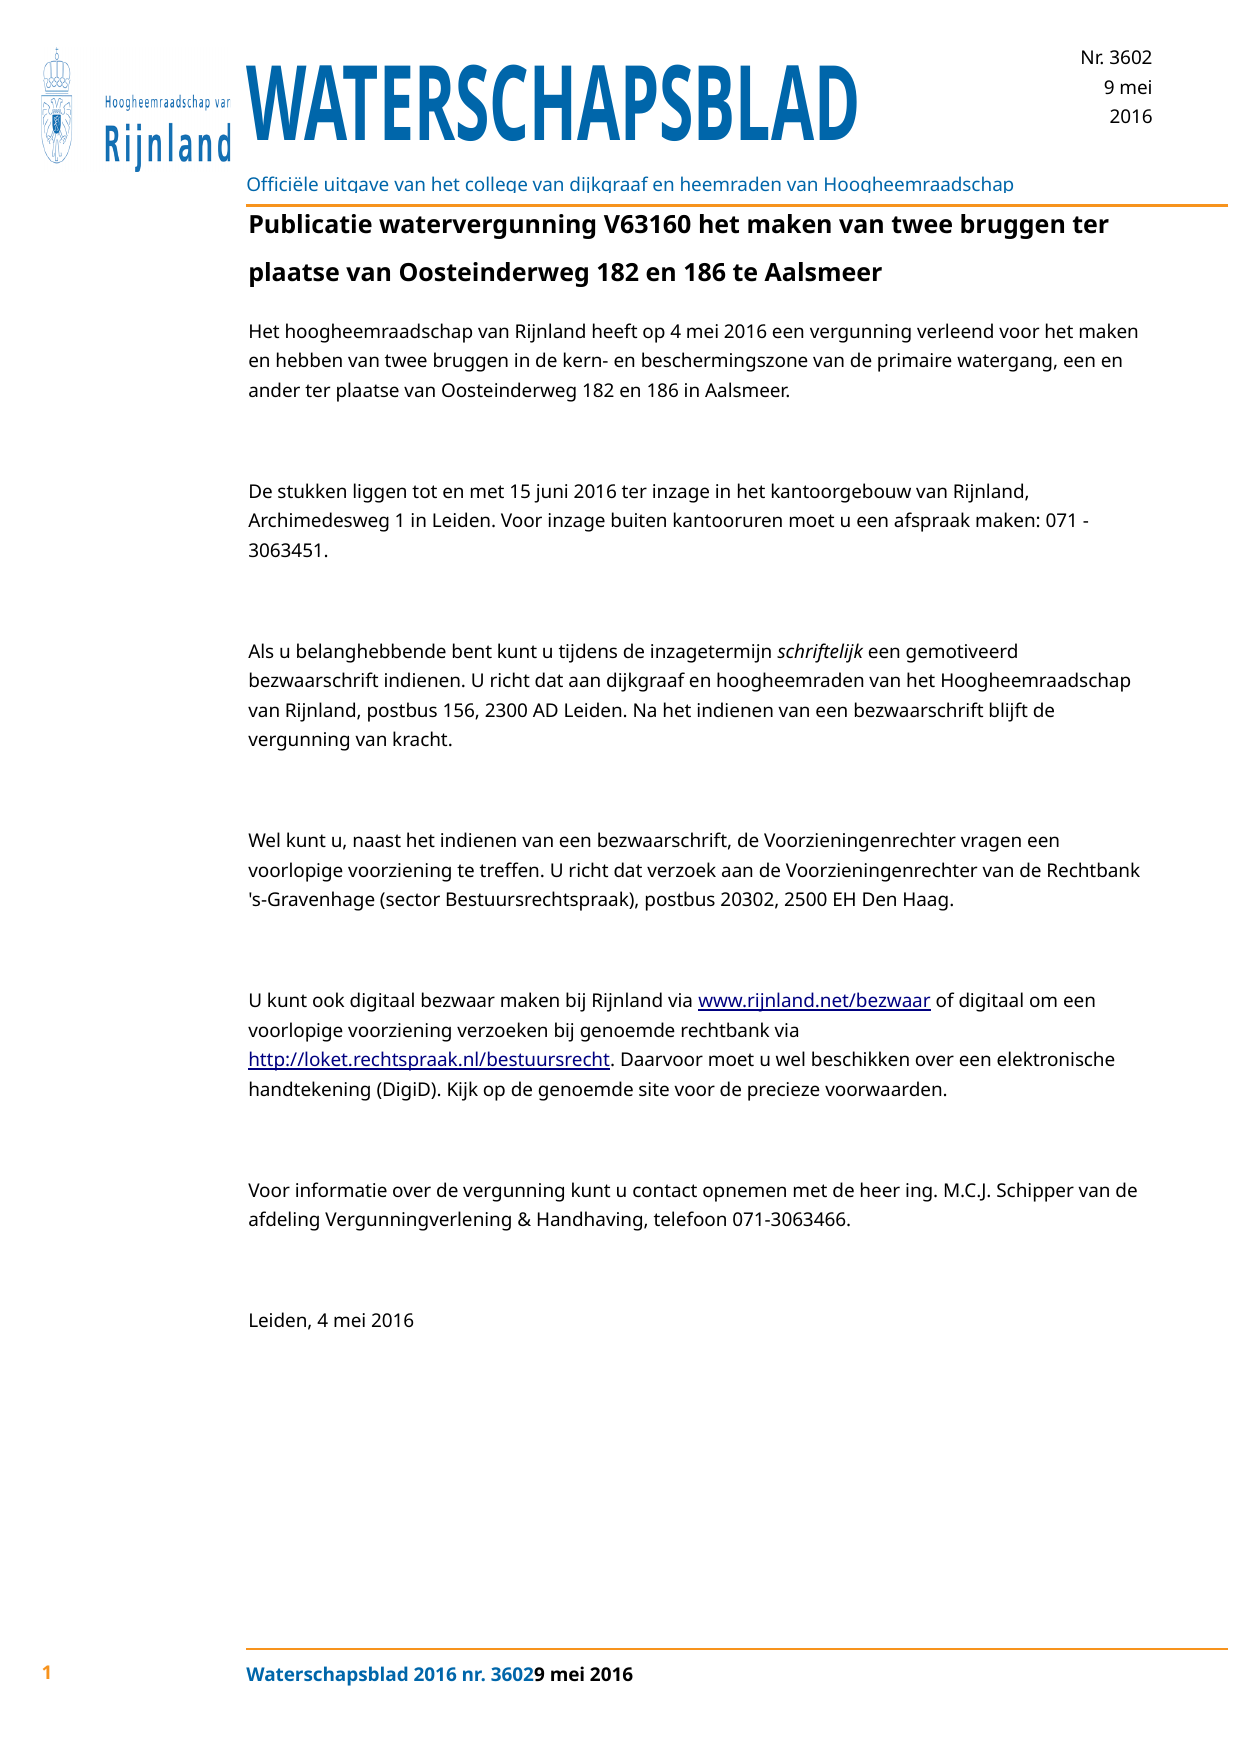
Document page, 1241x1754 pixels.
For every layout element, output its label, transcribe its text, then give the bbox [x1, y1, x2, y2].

text Leiden, 4 mei 2016 [248, 1307, 1152, 1333]
text Voor informatie over de vergunning kunt u contact opnemen met de heer ing. M.C.J. Schipper van de afdeling Vergunningverlening & Handhaving, telefoon 071-3063466. [248, 1177, 1152, 1232]
picture [41, 47, 231, 172]
text De stukken liggen tot en met 15 juni 2016 ter inzage in het kantoorgebouw van Rijnland, Archimedesweg 1 in Leiden. Voor inzage buiten kantooruren moet u een afspraak maken: 071 - 3063451. [248, 478, 1152, 563]
text Publicatie watervergunning V63160 het maken van twee bruggen ter plaatse van Oosteinderweg 182 en 186 te Aalsmeer [248, 207, 1152, 288]
text U kunt ook digitaal bezwaar maken bij Rijnland via www.rijnland.net/bezwaar of digitaal om een voorlopige voorziening verzoeken bij genoemde rechtbank via http://loket.rechtspraak.nl/bestuursrecht. Daarvoor moet u wel beschikken over een elektronische handtekening (DigiD). Kijk op de genoemde site voor de precieze voorwaarden. [248, 987, 1152, 1102]
text Het hoogheemraadschap van Rijnland heeft op 4 mei 2016 een vergunning verleend voor het maken en hebben van twee bruggen in de kern- en beschermingszone van de primaire watergang, een en ander ter plaatse van Oosteinderweg 182 en 186 in Aalsmeer. [248, 318, 1152, 403]
text Wel kunt u, naast het indienen van een bezwaarschrift, de Voorzieningenrechter vragen een voorlopige voorziening te treffen. U richt dat verzoek aan de Voorzieningenrechter van de Rechtbank 's-Gravenhage (sector Bestuursrechtspraak), postbus 20302, 2500 EH Den Haag. [248, 827, 1152, 912]
text Als u belanghebbende bent kunt u tijdens de inzagetermijn schriftelijk een gemotiveerd bezwaarschrift indienen. U richt dat aan dijkgraaf en hoogheemraden van het Hoogheemraadschap van Rijnland, postbus 156, 2300 AD Leiden. Na het indienen van een bezwaarschrift blijft de vergunning van kracht. [248, 638, 1152, 752]
